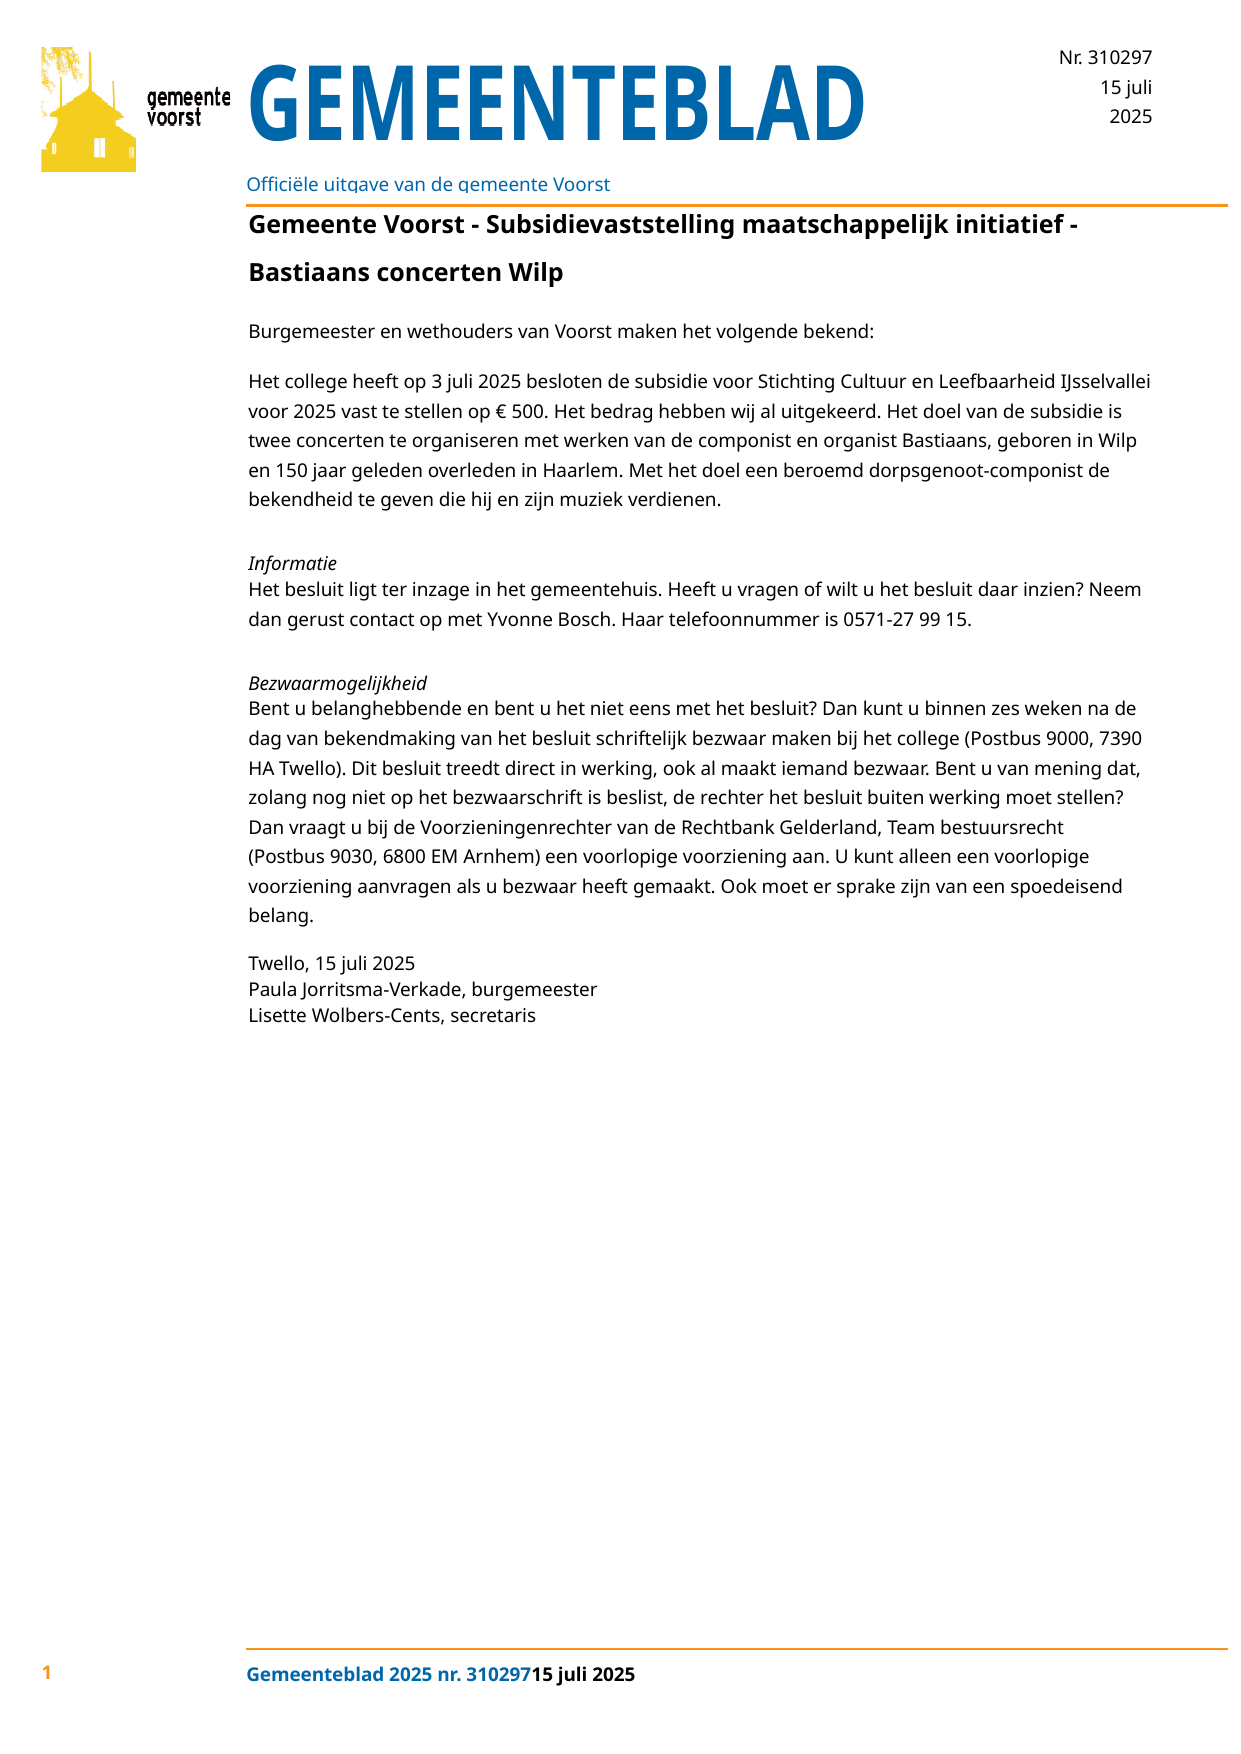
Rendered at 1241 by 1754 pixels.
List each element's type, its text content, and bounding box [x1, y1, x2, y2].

text Gemeente Voorst - Subsidievaststelling maatschappelijk initiatief - Bastiaans concerten Wilp [248, 207, 1152, 288]
text Lisette Wolbers-Cents, secretaris [248, 1002, 1152, 1028]
text Twello, 15 juli 2025 [248, 951, 1152, 976]
text Burgemeester en wethouders van Voorst maken het volgende bekend: [248, 318, 1152, 344]
text Paula Jorritsma-Verkade, burgemeester [248, 976, 1152, 1002]
text Bent u belanghebbende en bent u het niet eens met het besluit? Dan kunt u binnen zes weken na de dag van bekendmaking van het besluit schriftelijk bezwaar maken bij het college (Postbus 9000, 7390 HA Twello). Dit besluit treedt direct in werking, ook al maakt iemand bezwaar. Bent u van mening dat, zolang nog niet op het bezwaarschrift is beslist, de rechter het besluit buiten werking moet stellen? Dan vraagt u bij de Voorzieningenrechter van de Rechtbank Gelderland, Team bestuursrecht (Postbus 9030, 6800 EM Arnhem) een voorlopige voorziening aan. U kunt alleen een voorlopige voorziening aanvragen als u bezwaar heeft gemaakt. Ook moet er sprake zijn van een spoedeisend belang. [248, 696, 1152, 928]
picture [41, 47, 231, 172]
text Informatie [248, 551, 1152, 576]
text Het college heeft op 3 juli 2025 besloten de subsidie voor Stichting Cultuur en Leefbaarheid IJsselvallei voor 2025 vast te stellen op € 500. Het bedrag hebben wij al uitgekeerd. Het doel van de subsidie is twee concerten te organiseren met werken van de componist en organist Bastiaans, geboren in Wilp en 150 jaar geleden overleden in Haarlem. Met het doel een beroemd dorpsgenoot-componist de bekendheid te geven die hij en zijn muziek verdienen. [248, 368, 1152, 512]
text Bezwaarmogelijkheid [248, 670, 1152, 696]
text Het besluit ligt ter inzage in het gemeentehuis. Heeft u vragen of wilt u het besluit daar inzien? Neem dan gerust contact op met Yvonne Bosch. Haar telefoonnummer is 0571-27 99 15. [248, 576, 1152, 632]
